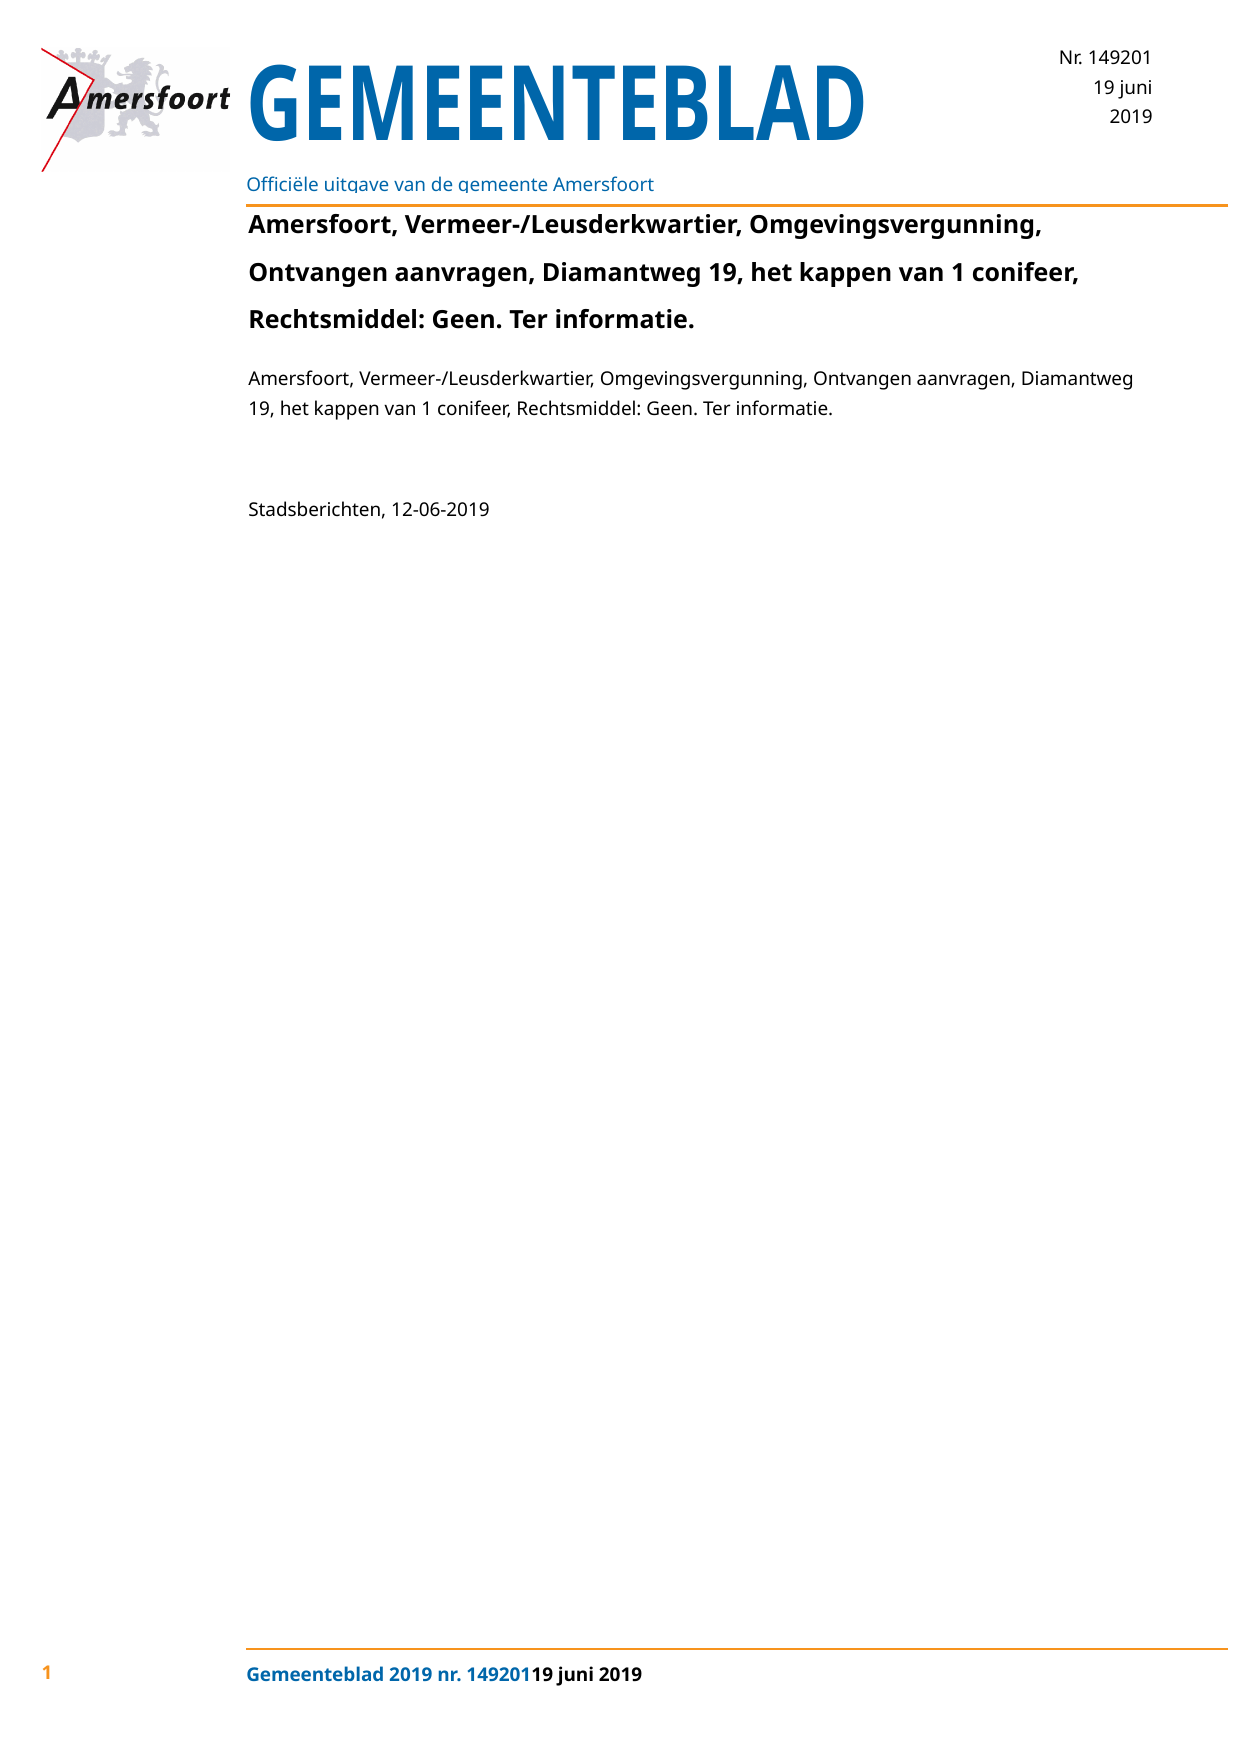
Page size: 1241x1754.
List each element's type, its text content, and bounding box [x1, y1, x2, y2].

text Amersfoort, Vermeer-/Leusderkwartier, Omgevingsvergunning, Ontvangen aanvragen, Diamantweg 19, het kappen van 1 conifeer, Rechtsmiddel: Geen. Ter informatie. [248, 207, 1152, 336]
picture [41, 47, 231, 172]
text Stadsberichten, 12-06-2019 [248, 496, 1152, 522]
text Amersfoort, Vermeer-/Leusderkwartier, Omgevingsvergunning, Ontvangen aanvragen, Diamantweg 19, het kappen van 1 conifeer, Rechtsmiddel: Geen. Ter informatie. [248, 366, 1152, 421]
